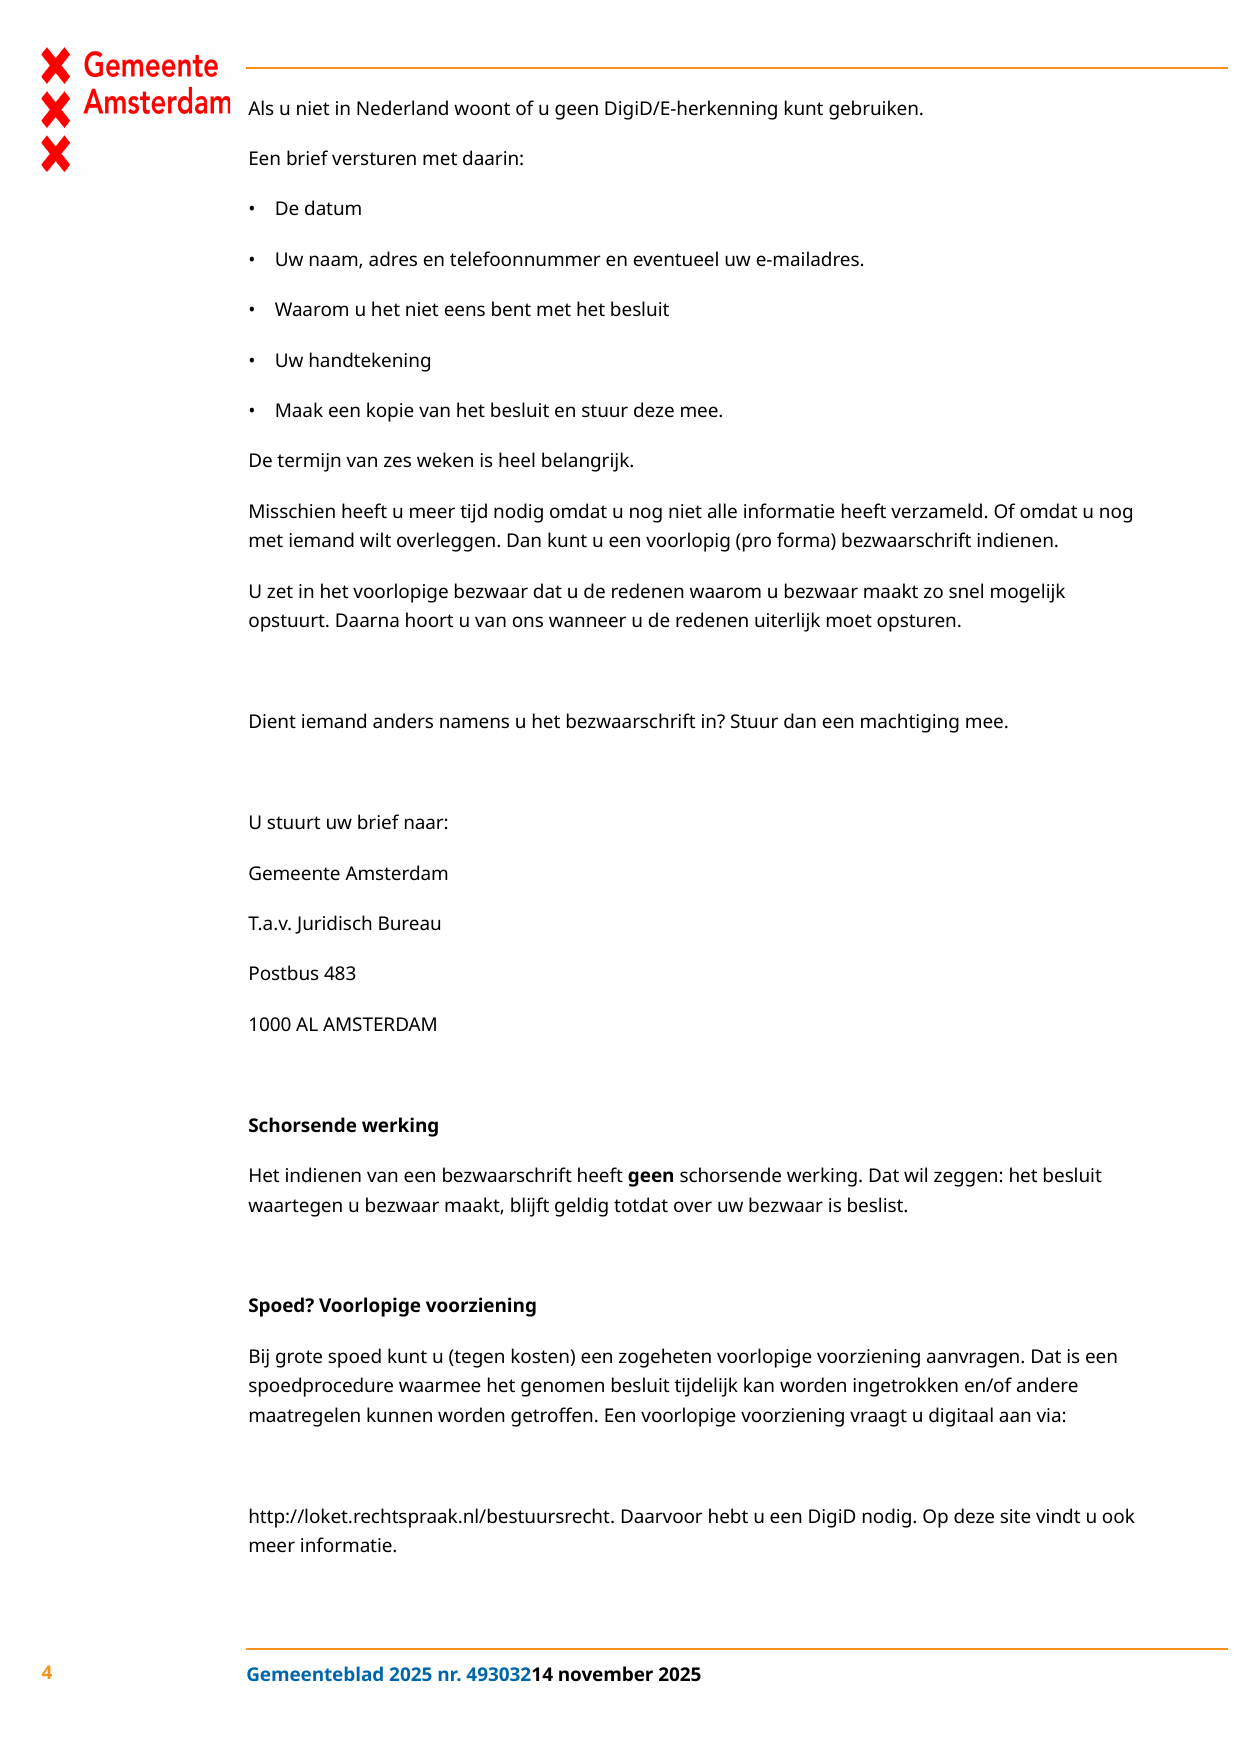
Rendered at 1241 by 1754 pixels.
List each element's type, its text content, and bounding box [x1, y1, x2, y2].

text Misschien heeft u meer tijd nodig omdat u nog niet alle informatie heeft verzameld. Of omdat u nog met iemand wilt overleggen. Dan kunt u een voorlopig (pro forma) bezwaarschrift indienen. [248, 498, 1152, 553]
text • Uw naam, adres en telefoonnummer en eventueel uw e-mailadres. [248, 246, 1152, 272]
text Gemeente Amsterdam [248, 860, 1152, 886]
text • Uw handtekening [248, 347, 1152, 373]
text http://loket.rechtspraak.nl/bestuursrecht. Daarvoor hebt u een DigiD nodig. Op deze site vindt u ook meer informatie. [248, 1503, 1152, 1558]
text Een brief versturen met daarin: [248, 145, 1152, 171]
text T.a.v. Juridisch Bureau [248, 910, 1152, 936]
text Postbus 483 [248, 961, 1152, 986]
text U zet in het voorlopige bezwaar dat u de redenen waarom u bezwaar maakt zo snel mogelijk opstuurt. Daarna hoort u van ons wanneer u de redenen uiterlijk moet opsturen. [248, 578, 1152, 633]
picture [41, 47, 231, 172]
text • Waarom u het niet eens bent met het besluit [248, 296, 1152, 322]
text Schorsende werking [248, 1112, 1152, 1138]
text Bij grote spoed kunt u (tegen kosten) een zogeheten voorlopige voorziening aanvragen. Dat is een spoedprocedure waarmee het genomen besluit tijdelijk kan worden ingetrokken en/of andere maatregelen kunnen worden getroffen. Een voorlopige voorziening vraagt u digitaal aan via: [248, 1343, 1152, 1428]
text U stuurt uw brief naar: [248, 809, 1152, 835]
text • Maak een kopie van het besluit en stuur deze mee. [248, 397, 1152, 423]
text Spoed? Voorlopige voorziening [248, 1293, 1152, 1318]
text • De datum [248, 196, 1152, 221]
text Dient iemand anders namens u het bezwaarschrift in? Stuur dan een machtiging mee. [248, 708, 1152, 734]
text De termijn van zes weken is heel belangrijk. [248, 448, 1152, 473]
text 1000 AL AMSTERDAM [248, 1011, 1152, 1037]
text Als u niet in Nederland woont of u geen DigiD/E-herkenning kunt gebruiken. [248, 95, 1152, 121]
text Het indienen van een bezwaarschrift heeft geen schorsende werking. Dat wil zeggen: het besluit waartegen u bezwaar maakt, blijft geldig totdat over uw bezwaar is beslist. [248, 1162, 1152, 1218]
